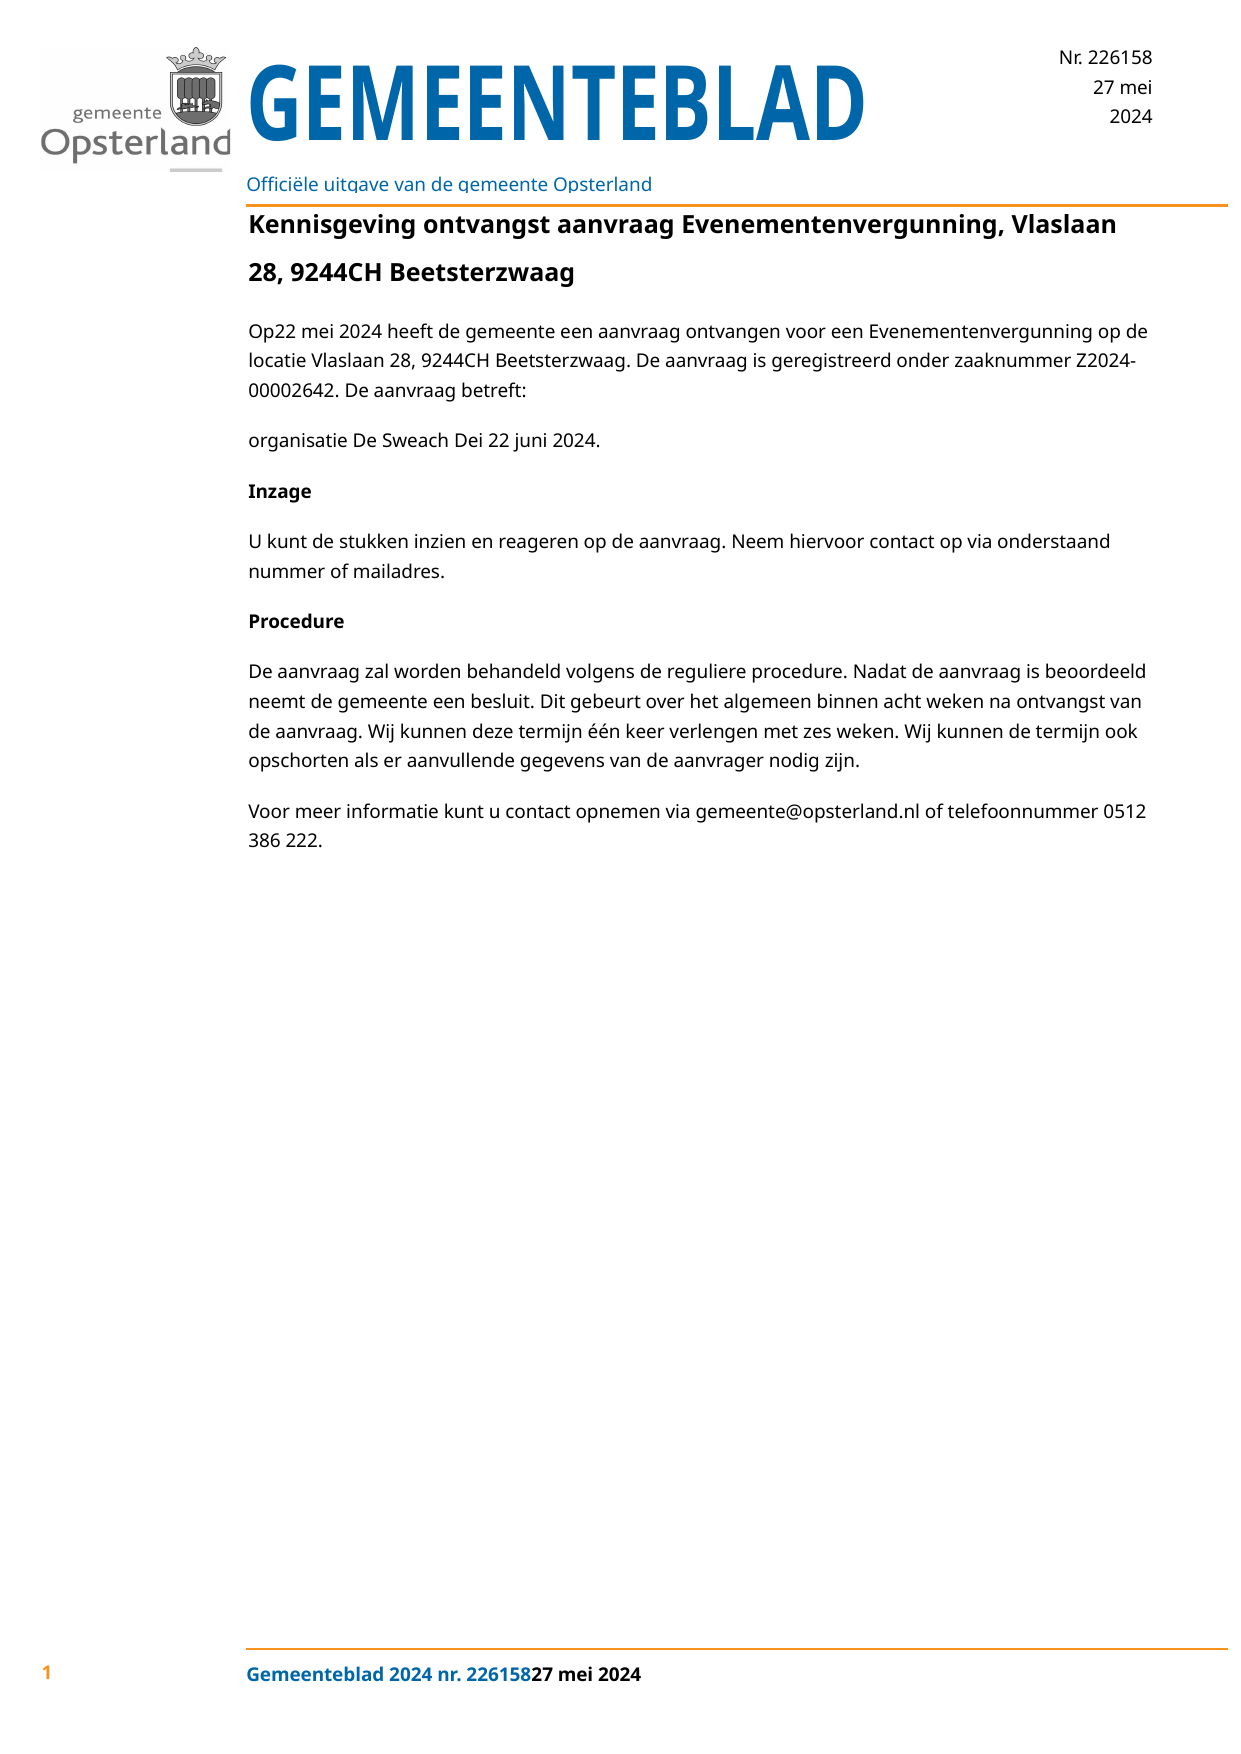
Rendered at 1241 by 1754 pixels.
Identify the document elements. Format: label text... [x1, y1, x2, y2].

text organisatie De Sweach Dei 22 juni 2024. [248, 427, 1152, 453]
picture [41, 47, 231, 172]
text Voor meer informatie kunt u contact opnemen via gemeente@opsterland.nl of telefoonnummer 0512 386 222. [248, 798, 1152, 853]
text Procedure [248, 608, 1152, 634]
text U kunt de stukken inzien en reageren op de aanvraag. Neem hiervoor contact op via onderstaand nummer of mailadres. [248, 528, 1152, 584]
text Kennisgeving ontvangst aanvraag Evenementenvergunning, Vlaslaan 28, 9244CH Beetsterzwaag [248, 207, 1152, 288]
text Op22 mei 2024 heeft de gemeente een aanvraag ontvangen voor een Evenementenvergunning op de locatie Vlaslaan 28, 9244CH Beetsterzwaag. De aanvraag is geregistreerd onder zaaknummer Z2024-00002642. De aanvraag betreft: [248, 318, 1152, 403]
text Inzage [248, 478, 1152, 504]
text De aanvraag zal worden behandeld volgens de reguliere procedure. Nadat de aanvraag is beoordeeld neemt de gemeente een besluit. Dit gebeurt over het algemeen binnen acht weken na ontvangst van de aanvraag. Wij kunnen deze termijn één keer verlengen met zes weken. Wij kunnen de termijn ook opschorten als er aanvullende gegevens van de aanvrager nodig zijn. [248, 659, 1152, 773]
